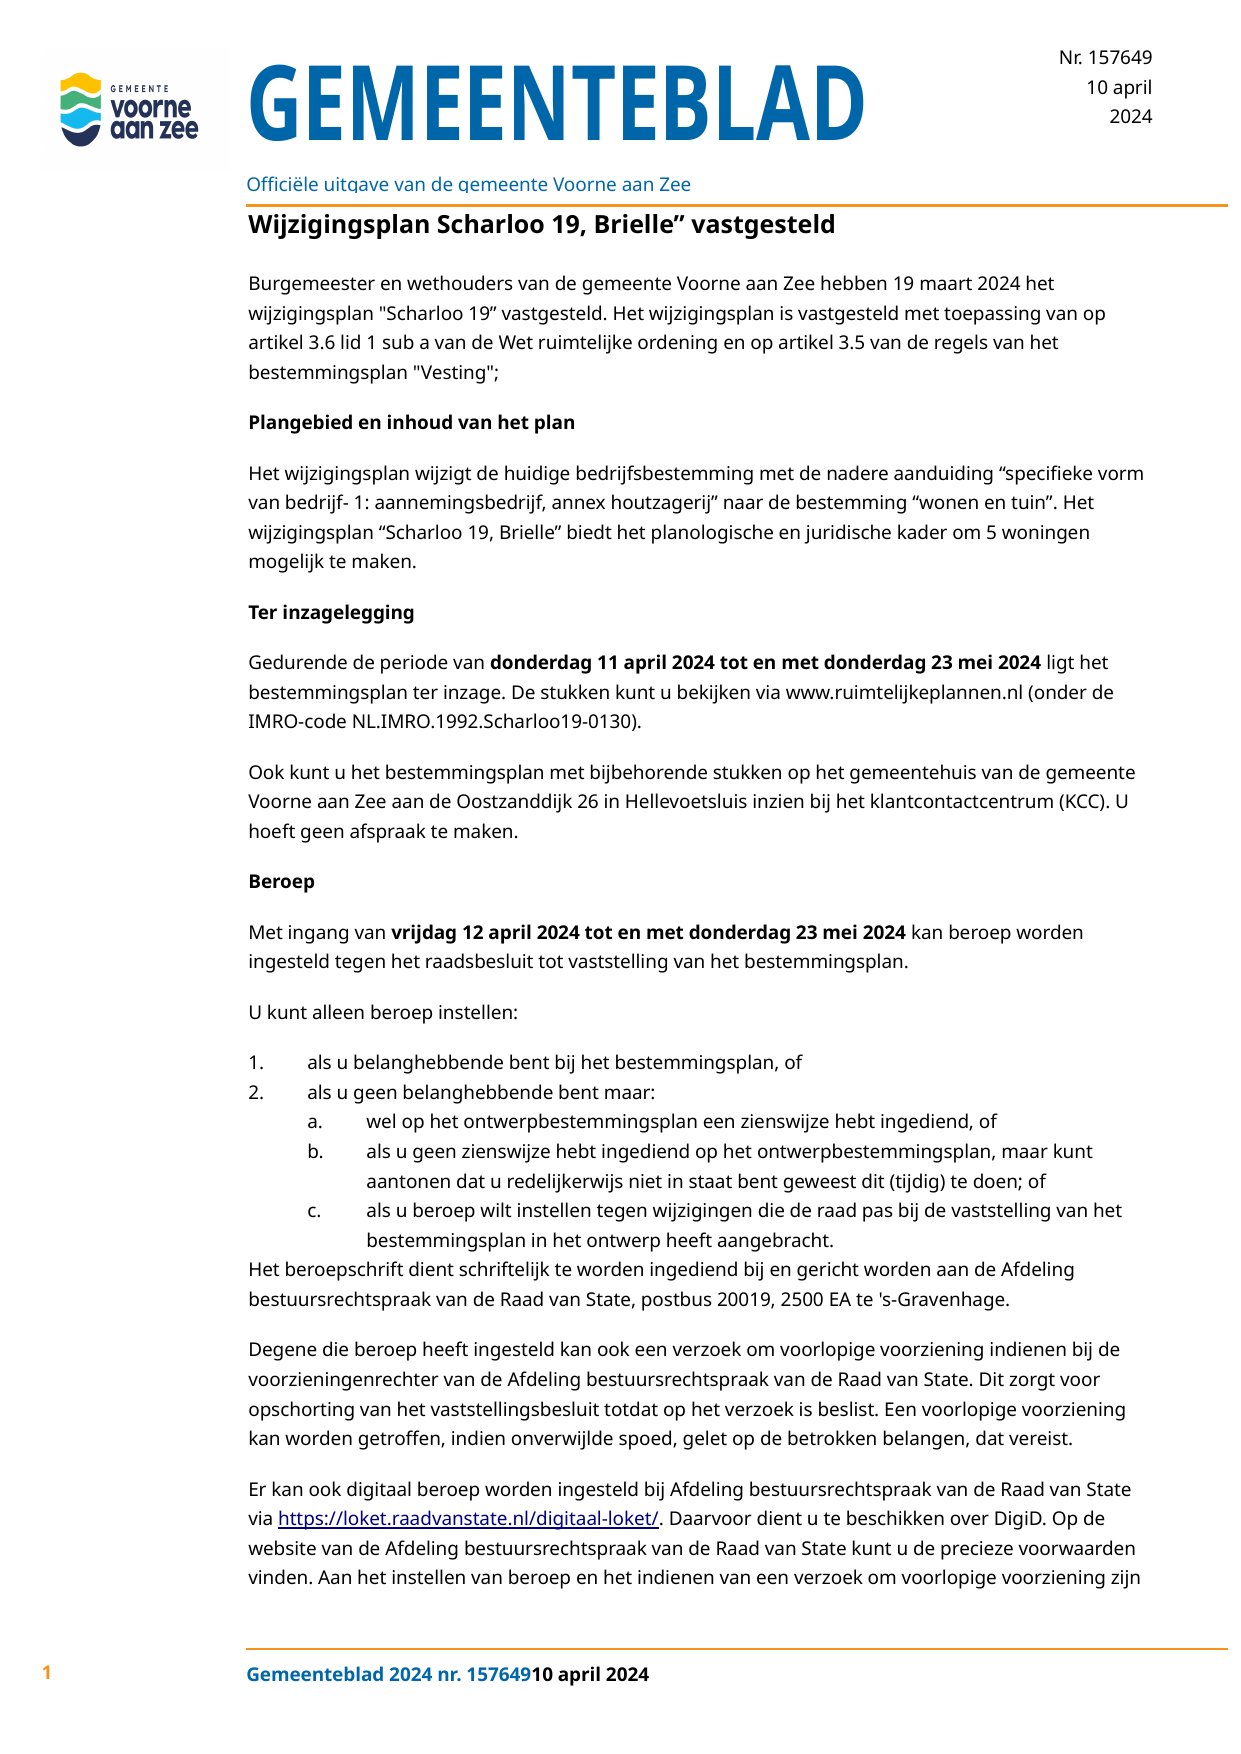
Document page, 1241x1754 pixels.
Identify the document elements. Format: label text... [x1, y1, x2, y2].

text Er kan ook digitaal beroep worden ingesteld bij Afdeling bestuursrechtspraak van de Raad van State via https://loket.raadvanstate.nl/digitaal-loket/. Daarvoor dient u te beschikken over DigiD. Op de website van de Afdeling bestuursrechtspraak van de Raad van State kunt u de precieze voorwaarden vinden. Aan het instellen van beroep en het indienen van een verzoek om voorlopige voorziening zijn [248, 1476, 1152, 1590]
text Ook kunt u het bestemmingsplan met bijbehorende stukken op het gemeentehuis van de gemeente Voorne aan Zee aan de Oostzanddijk 26 in Hellevoetsluis inzien bij het klantcontactcentrum (KCC). U hoeft geen afspraak te maken. [248, 759, 1152, 844]
list als u geen belanghebbende bent maar: [248, 1079, 1152, 1105]
text Ter inzagelegging [248, 599, 1152, 625]
list als u belanghebbende bent bij het bestemmingsplan, of [248, 1049, 1152, 1075]
text Het beroepschrift dient schriftelijk te worden ingediend bij en gericht worden aan de Afdeling bestuursrechtspraak van de Raad van State, postbus 20019, 2500 EA te 's-Gravenhage. [248, 1257, 1152, 1312]
text U kunt alleen beroep instellen: [248, 999, 1152, 1025]
text Gedurende de periode van donderdag 11 april 2024 tot en met donderdag 23 mei 2024 ligt het bestemmingsplan ter inzage. De stukken kunt u bekijken via www.ruimtelijkeplannen.nl (onder de IMRO-code NL.IMRO.1992.Scharloo19-0130). [248, 649, 1152, 734]
text Degene die beroep heeft ingesteld kan ook een verzoek om voorlopige voorziening indienen bij de voorzieningenrechter van de Afdeling bestuursrechtspraak van de Raad van State. Dit zorgt voor opschorting van het vaststellingsbesluit totdat op het verzoek is beslist. Een voorlopige voorziening kan worden getroffen, indien onverwijlde spoed, gelet op de betrokken belangen, dat vereist. [248, 1337, 1152, 1451]
text Plangebied en inhoud van het plan [248, 409, 1152, 435]
text Het wijzigingsplan wijzigt de huidige bedrijfsbestemming met de nadere aanduiding “specifieke vorm van bedrijf- 1: aannemingsbedrijf, annex houtzagerij” naar de bestemming “wonen en tuin”. Het wijzigingsplan “Scharloo 19, Brielle” biedt het planologische en juridische kader om 5 woningen mogelijk te maken. [248, 460, 1152, 574]
text Beroep [248, 869, 1152, 894]
list als u beroep wilt instellen tegen wijzigingen die de raad pas bij de vaststelling van het bestemmingsplan in het ontwerp heeft aangebracht. [307, 1197, 1152, 1253]
text Met ingang van vrijdag 12 april 2024 tot en met donderdag 23 mei 2024 kan beroep worden ingesteld tegen het raadsbesluit tot vaststelling van het bestemmingsplan. [248, 919, 1152, 974]
list als u geen zienswijze hebt ingediend op het ontwerpbestemmingsplan, maar kunt aantonen dat u redelijkerwijs niet in staat bent geweest dit (tijdig) te doen; of [307, 1138, 1152, 1193]
text Burgemeester en wethouders van de gemeente Voorne aan Zee hebben 19 maart 2024 het wijzigingsplan "Scharloo 19” vastgesteld. Het wijzigingsplan is vastgesteld met toepassing van op artikel 3.6 lid 1 sub a van de Wet ruimtelijke ordening en op artikel 3.5 van de regels van het bestemmingsplan "Vesting"; [248, 270, 1152, 385]
picture [41, 47, 231, 172]
list wel op het ontwerpbestemmingsplan een zienswijze hebt ingediend, of [307, 1109, 1152, 1134]
text Wijzigingsplan Scharloo 19, Brielle” vastgesteld [248, 207, 1152, 241]
